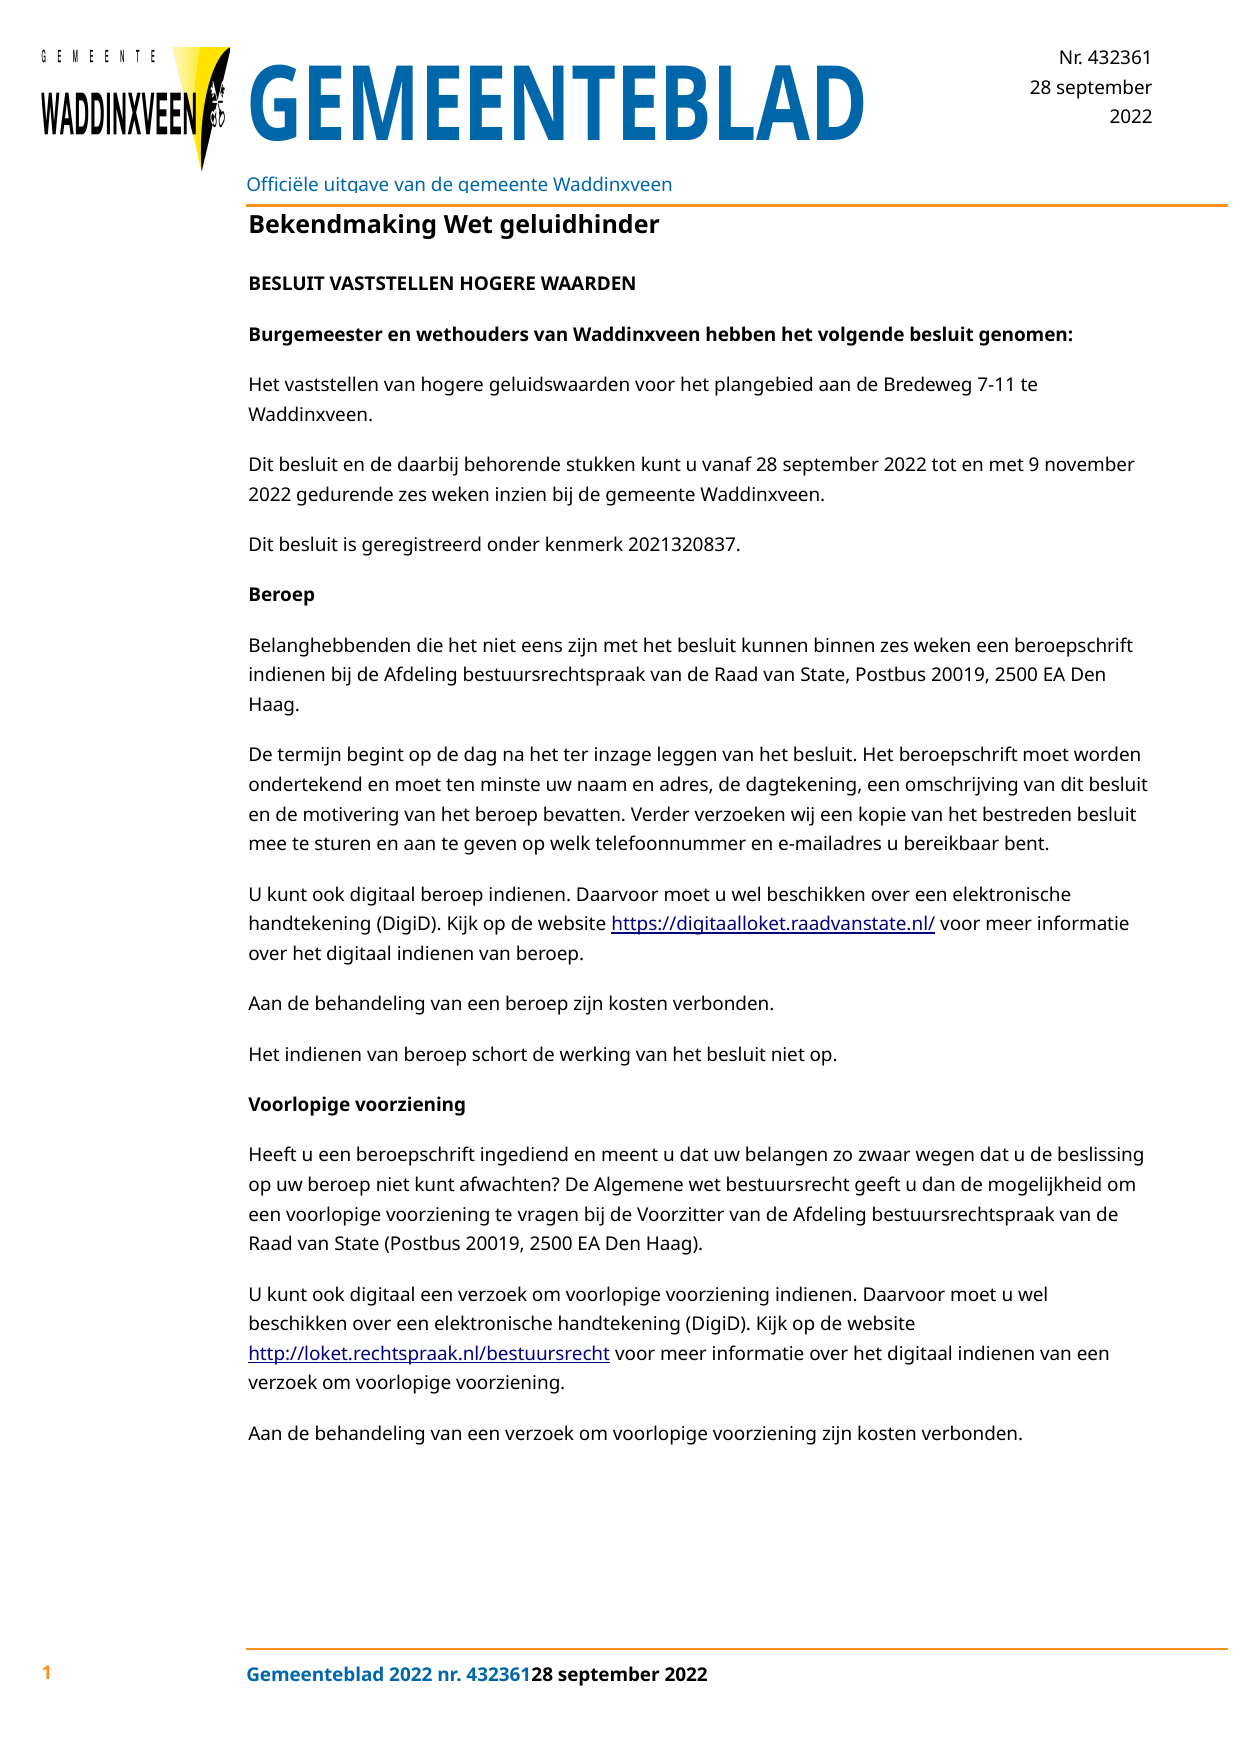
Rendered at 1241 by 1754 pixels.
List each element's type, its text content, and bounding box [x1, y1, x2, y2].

text De termijn begint op de dag na het ter inzage leggen van het besluit. Het beroepschrift moet worden ondertekend en moet ten minste uw naam en adres, de dagtekening, een omschrijving van dit besluit en de motivering van het beroep bevatten. Verder verzoeken wij een kopie van het bestreden besluit mee te sturen en aan te geven op welk telefoonnummer en e-mailadres u bereikbaar bent. [248, 742, 1152, 856]
text U kunt ook digitaal een verzoek om voorlopige voorziening indienen. Daarvoor moet u wel beschikken over een elektronische handtekening (DigiD). Kijk op de website http://loket.rechtspraak.nl/bestuursrecht voor meer informatie over het digitaal indienen van een verzoek om voorlopige voorziening. [248, 1281, 1152, 1395]
text Heeft u een beroepschrift ingediend en meent u dat uw belangen zo zwaar wegen dat u de beslissing op uw beroep niet kunt afwachten? De Algemene wet bestuursrecht geeft u dan de mogelijkheid om een voorlopige voorziening te vragen bij de Voorzitter van de Afdeling bestuursrechtspraak van de Raad van State (Postbus 20019, 2500 EA Den Haag). [248, 1142, 1152, 1256]
text Aan de behandeling van een verzoek om voorlopige voorziening zijn kosten verbonden. [248, 1420, 1152, 1446]
text Beroep [248, 582, 1152, 607]
text Aan de behandeling van een beroep zijn kosten verbonden. [248, 990, 1152, 1016]
text Het indienen van beroep schort de werking van het besluit niet op. [248, 1041, 1152, 1066]
text Burgemeester en wethouders van Waddinxveen hebben het volgende besluit genomen: [248, 321, 1152, 346]
text Belanghebbenden die het niet eens zijn met het besluit kunnen binnen zes weken een beroepschrift indienen bij de Afdeling bestuursrechtspraak van de Raad van State, Postbus 20019, 2500 EA Den Haag. [248, 632, 1152, 717]
picture [41, 47, 231, 172]
text Het vaststellen van hogere geluidswaarden voor het plangebied aan de Bredeweg 7-11 te Waddinxveen. [248, 371, 1152, 426]
text Dit besluit is geregistreerd onder kenmerk 2021320837. [248, 531, 1152, 557]
text Dit besluit en de daarbij behorende stukken kunt u vanaf 28 september 2022 tot en met 9 november 2022 gedurende zes weken inzien bij de gemeente Waddinxveen. [248, 451, 1152, 506]
text BESLUIT VASTSTELLEN HOGERE WAARDEN [248, 270, 1152, 296]
text U kunt ook digitaal beroep indienen. Daarvoor moet u wel beschikken over een elektronische handtekening (DigiD). Kijk op de website https://digitaalloket.raadvanstate.nl/ voor meer informatie over het digitaal indienen van beroep. [248, 881, 1152, 966]
text Bekendmaking Wet geluidhinder [248, 207, 1152, 241]
text Voorlopige voorziening [248, 1091, 1152, 1117]
